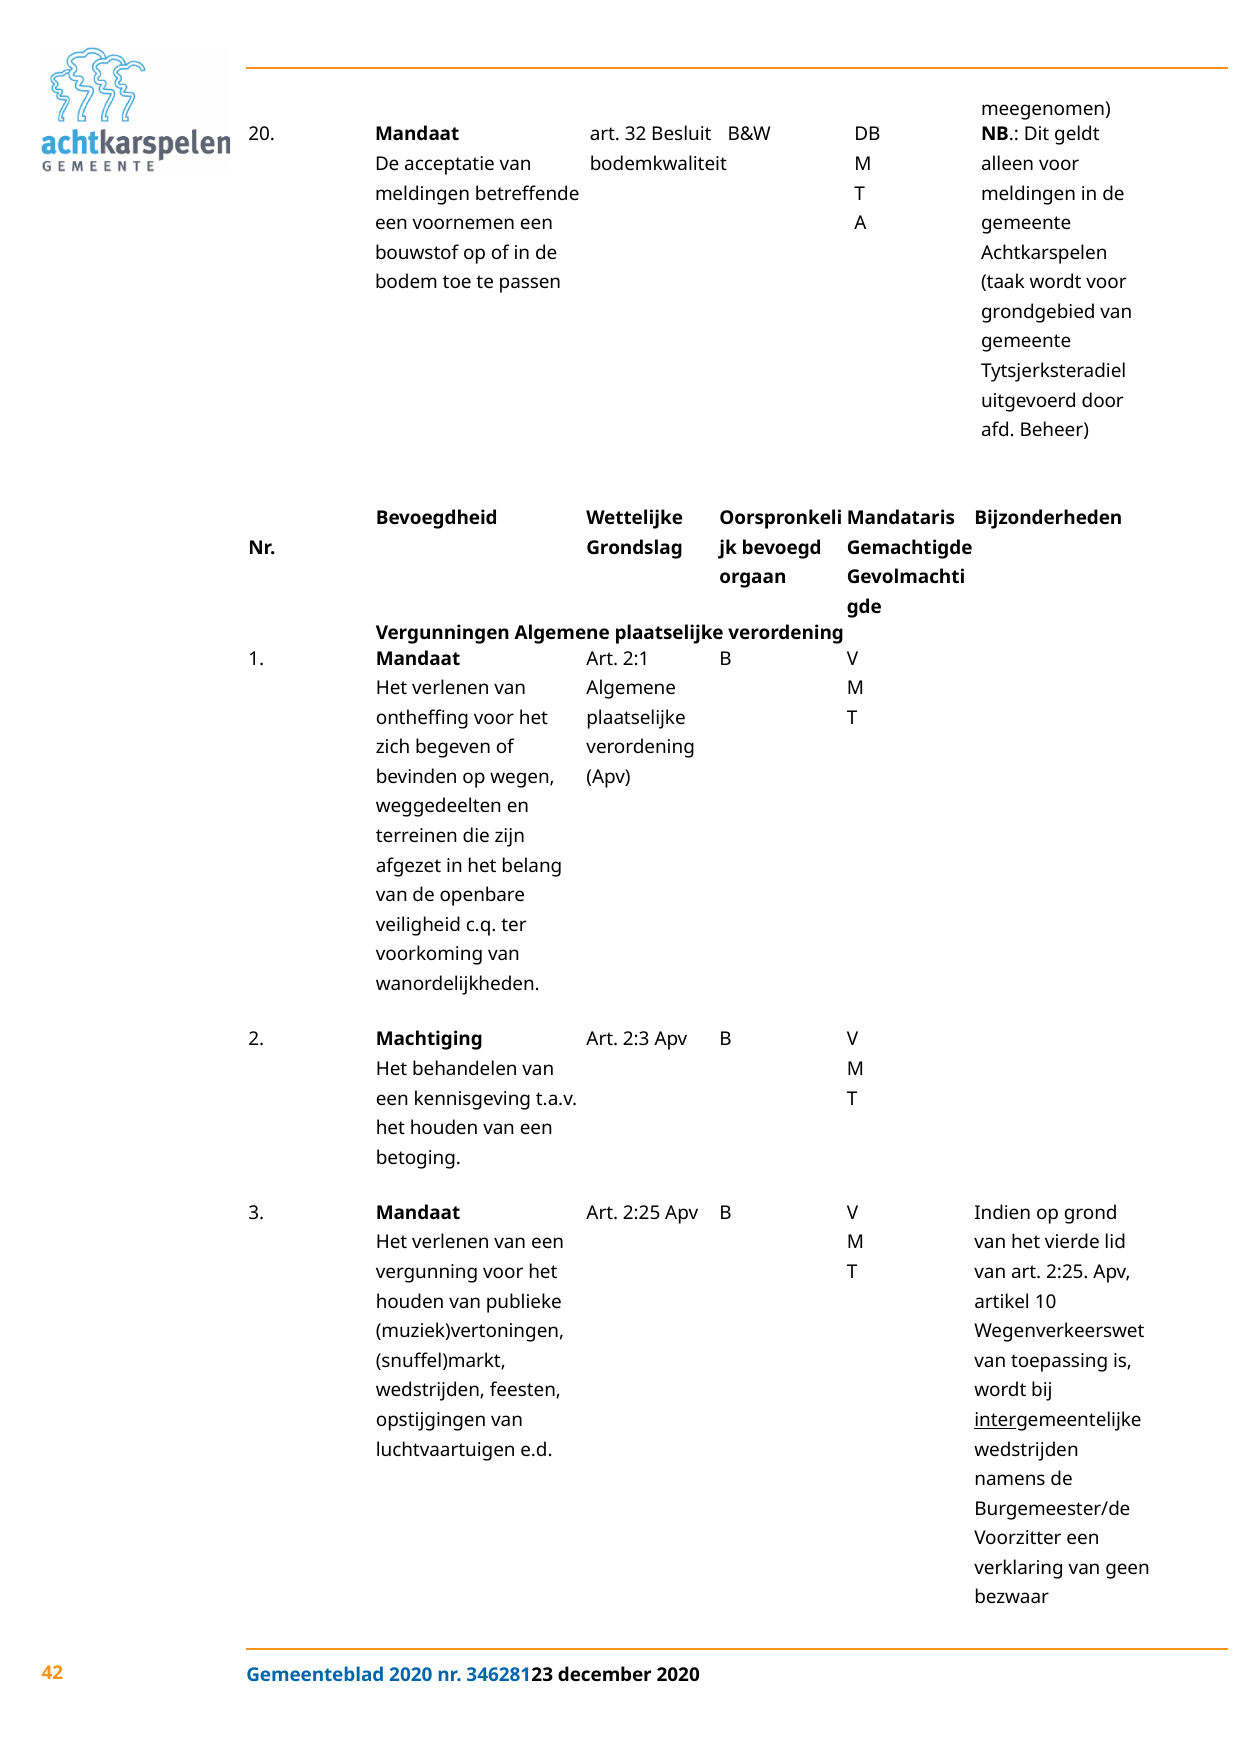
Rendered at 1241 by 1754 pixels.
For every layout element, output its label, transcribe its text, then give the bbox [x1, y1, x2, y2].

table_cell [974, 645, 1152, 1026]
picture [41, 47, 231, 172]
table_cell V M T [847, 645, 974, 1026]
table_cell 1. [248, 645, 376, 1026]
table_header Wettelijke Grondslag [586, 505, 719, 619]
table_cell NB.: Dit geldt alleen voor meldingen in de gemeente Achtkarspelen (taak wordt voor grondgebied van gemeente Tytsjerksteradiel uitgevoerd door afd. Beheer) [981, 121, 1152, 442]
table_cell B [719, 1199, 847, 1609]
table_cell Machtiging Het behandelen van een kennisgeving t.a.v. het houden van een betoging. [376, 1026, 586, 1199]
table_cell [248, 619, 376, 645]
table_cell Mandaat Het verlenen van ontheffing voor het zich begeven of bevinden op wegen, weggedeelten en terreinen die zijn afgezet in het belang van de openbare veiligheid c.q. ter voorkoming van wanordelijkheden. [376, 645, 586, 1026]
table_cell meegenomen) [981, 95, 1152, 121]
table_cell [974, 1026, 1152, 1199]
table_header Bevoegdheid [376, 505, 586, 619]
table_cell Vergunningen Algemene plaatselijke verordening [376, 619, 1152, 645]
table_cell [248, 95, 375, 121]
table_header Nr. [248, 505, 376, 619]
table_header Bijzonderheden [974, 505, 1152, 619]
table_cell 2. [248, 1026, 376, 1199]
table_cell Art. 2:3 Apv [586, 1026, 719, 1199]
table_cell V M T [847, 1026, 974, 1199]
table_cell [727, 95, 854, 121]
table_cell B [719, 1026, 847, 1199]
table_cell art. 32 Besluit bodemkwaliteit [590, 121, 727, 442]
table_cell [590, 95, 727, 121]
table_cell Mandaat Het verlenen van een vergunning voor het houden van publieke (muziek)vertoningen,(snuffel)markt, wedstrijden, feesten, opstijgingen van luchtvaartuigen e.d. [376, 1199, 586, 1609]
table_header Mandataris Gemachtigde Gevolmachtigde [847, 505, 974, 619]
table_cell Art. 2:1 Algemene plaatselijke verordening (Apv) [586, 645, 719, 1026]
table_cell B [719, 645, 847, 1026]
table_cell [375, 95, 589, 121]
table_cell Indien op grond van het vierde lid van art. 2:25. Apv, artikel 10 Wegenverkeerswet van toepassing is, wordt bij intergemeentelijke wedstrijden namens de Burgemeester/de Voorzitter een verklaring van geen bezwaar [974, 1199, 1152, 1609]
table_cell 20. [248, 121, 375, 442]
table_cell [854, 95, 981, 121]
table_cell 3. [248, 1199, 376, 1609]
table_cell B&W [727, 121, 854, 442]
table_header Oorspronkelijk bevoegd orgaan [719, 505, 847, 619]
table_cell DB M T A [854, 121, 981, 442]
table_cell Art. 2:25 Apv [586, 1199, 719, 1609]
table_cell Mandaat De acceptatie van meldingen betreffende een voornemen een bouwstof op of in de bodem toe te passen [375, 121, 589, 442]
table_cell V M T [847, 1199, 974, 1609]
